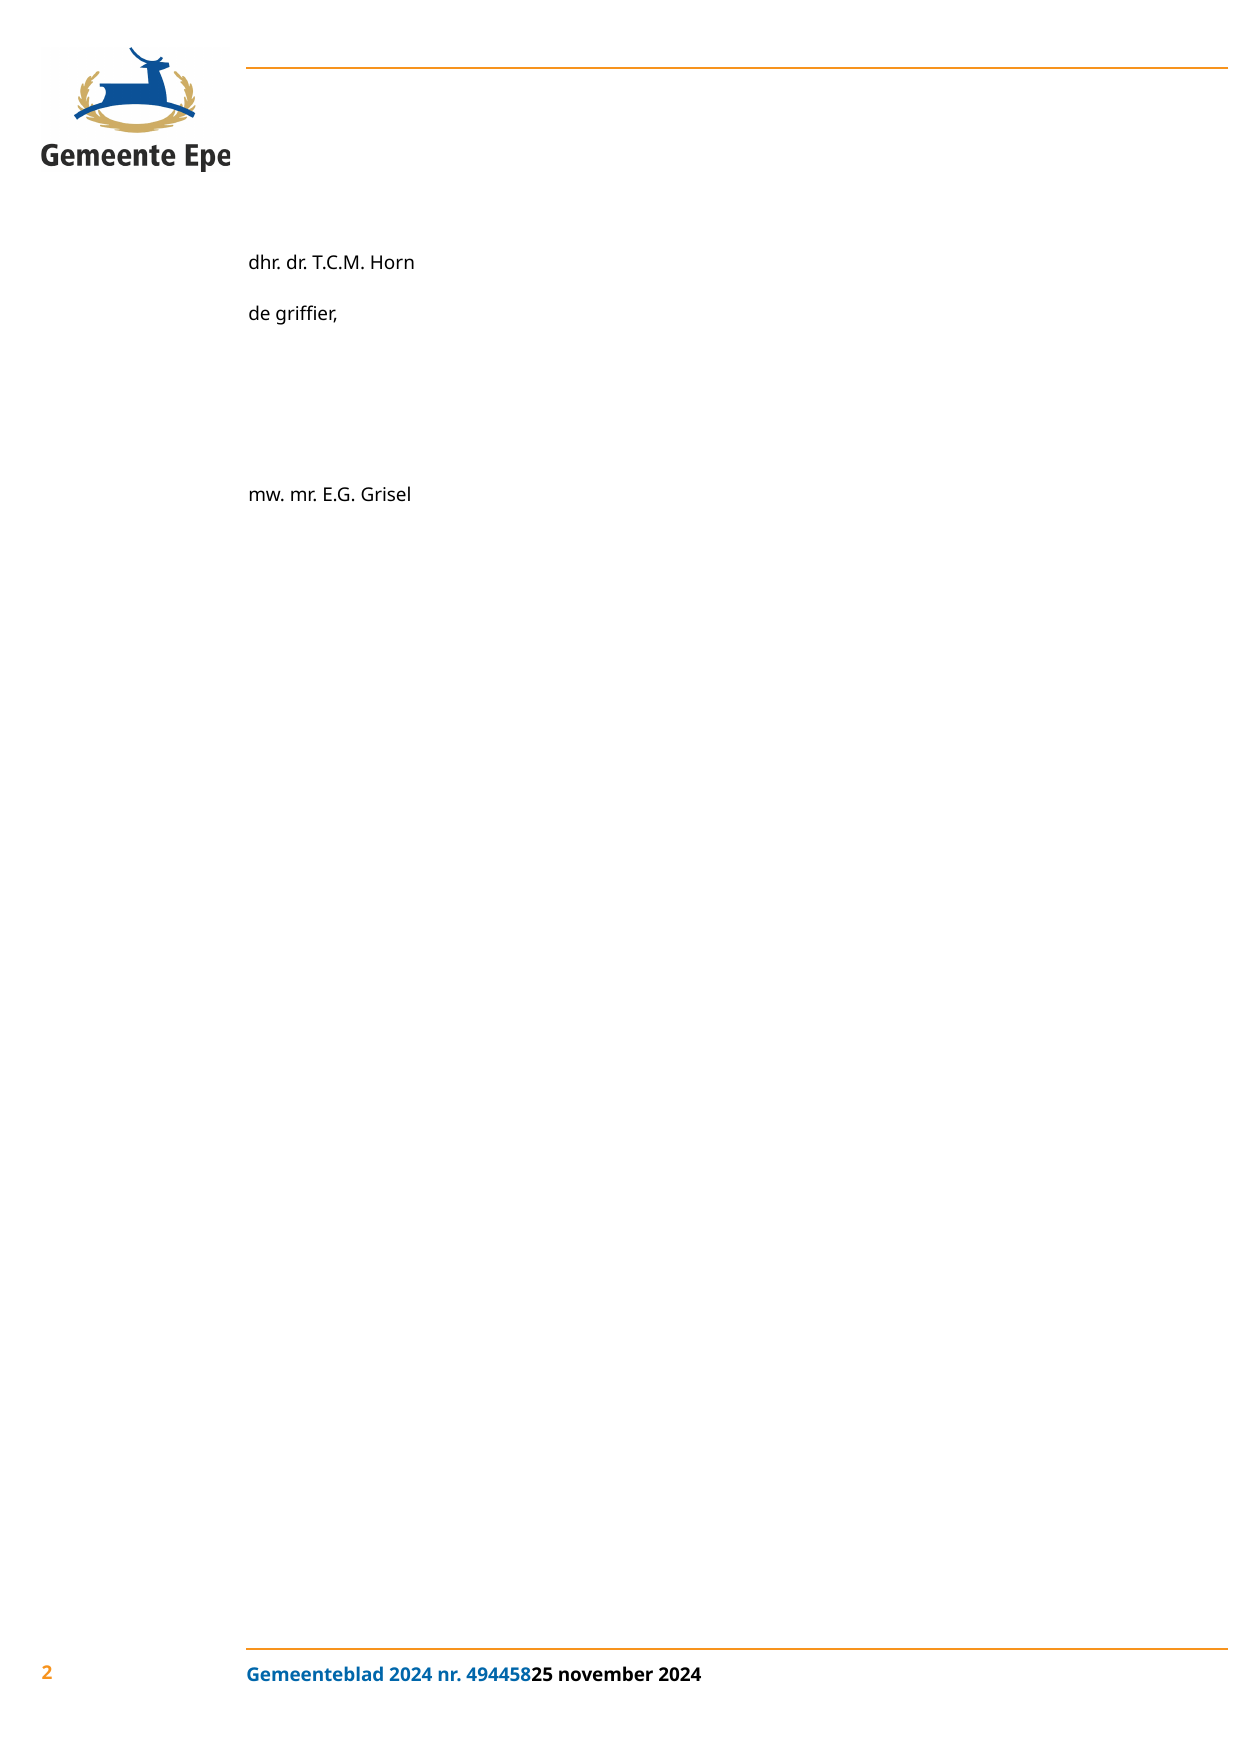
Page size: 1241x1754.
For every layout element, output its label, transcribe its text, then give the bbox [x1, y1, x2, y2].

text mw. mr. E.G. Grisel [248, 481, 1152, 506]
text de griffier, [248, 301, 1152, 326]
text dhr. dr. T.C.M. Horn [248, 249, 1152, 275]
picture [41, 47, 231, 172]
